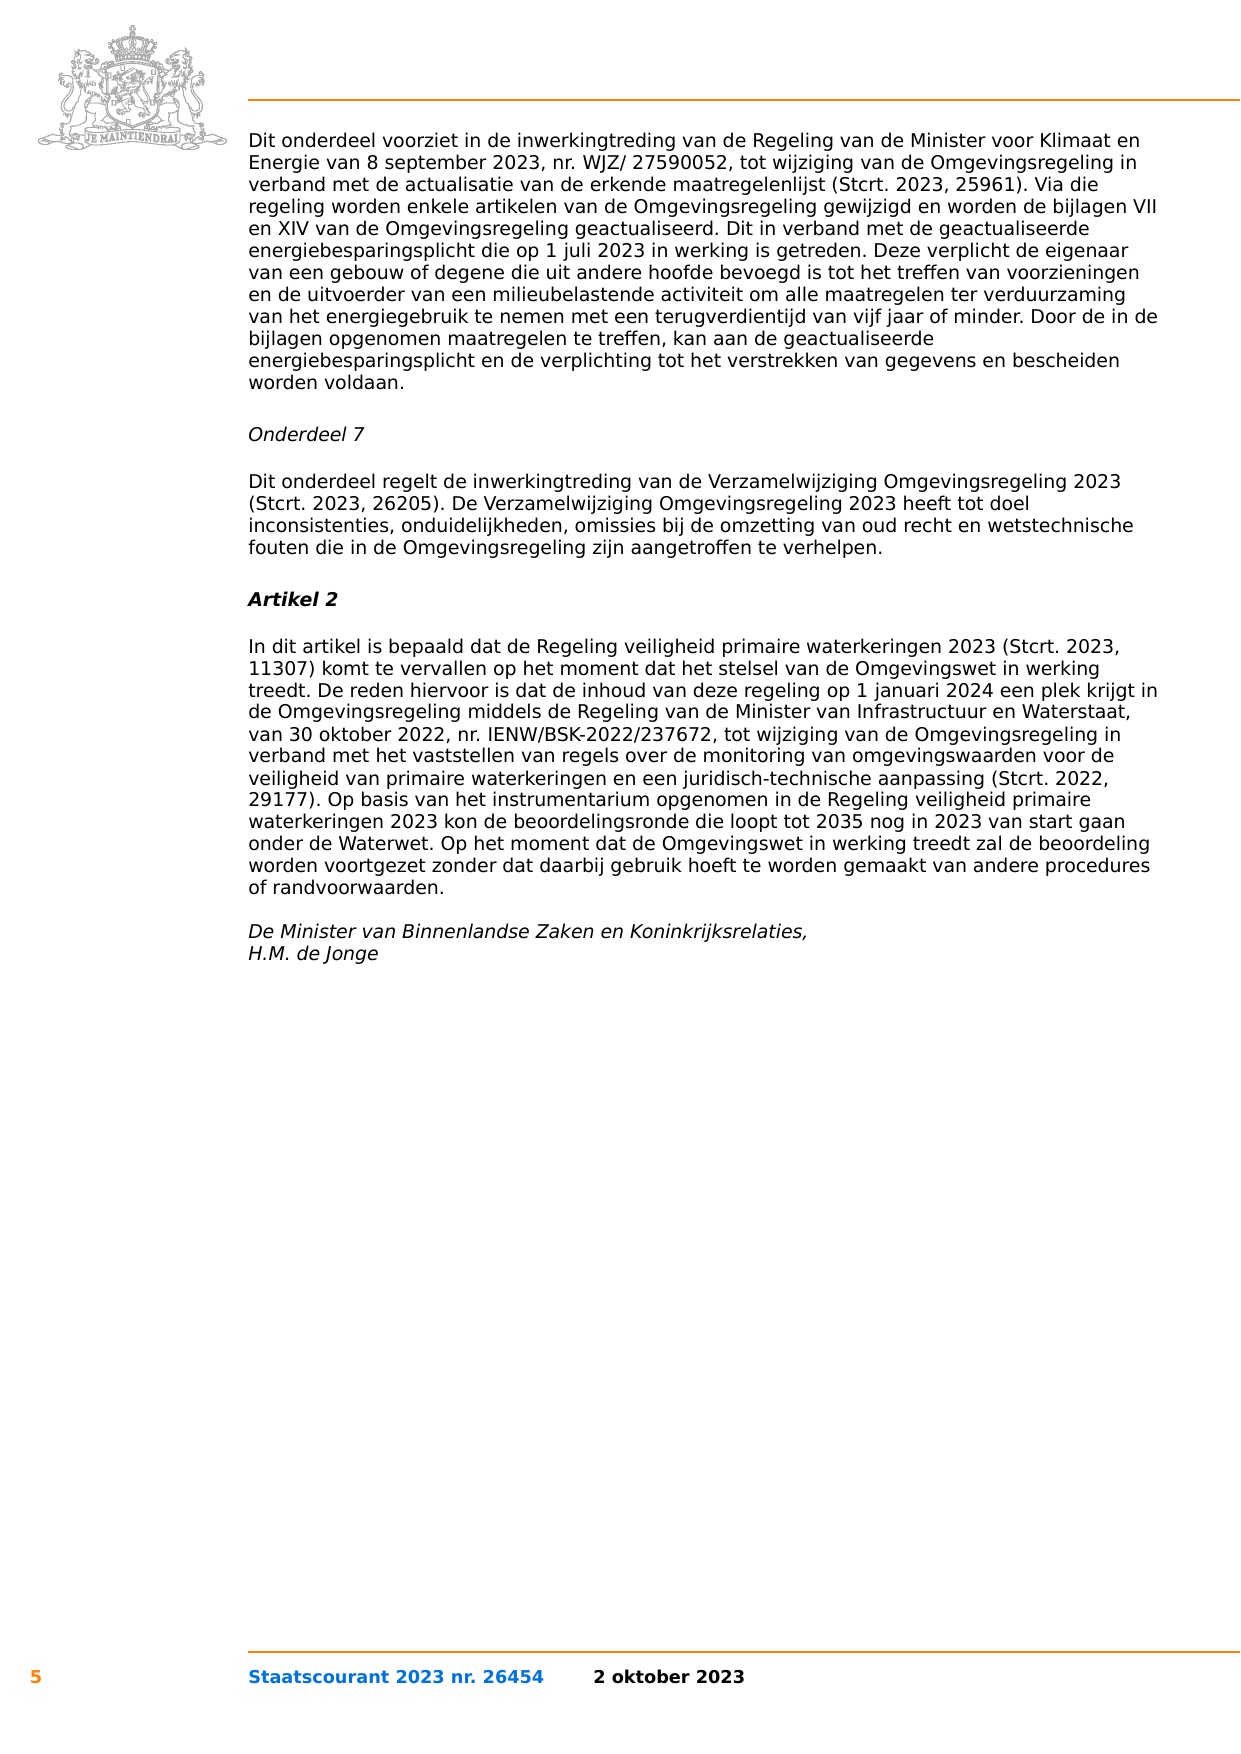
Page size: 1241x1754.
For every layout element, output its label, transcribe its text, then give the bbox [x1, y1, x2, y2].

text De Minister van Binnenlandse Zaken en Koninkrijksrelaties, H.M. de Jonge [248, 921, 1163, 965]
subtitle Artikel 2 [248, 588, 1163, 611]
text In dit artikel is bepaald dat de Regeling veiligheid primaire waterkeringen 2023 (Stcrt. 2023, 11307) komt te vervallen op het moment dat het stelsel van de Omgevingswet in werking treedt. De reden hiervoor is dat de inhoud van deze regeling op 1 januari 2024 een plek krijgt in de Omgevingsregeling middels de Regeling van de Minister van Infrastructuur en Waterstaat, van 30 oktober 2022, nr. IENW/BSK-2022/237672, tot wijziging van de Omgevingsregeling in verband met het vaststellen van regels over de monitoring van omgevingswaarden voor de veiligheid van primaire waterkeringen en een juridisch-technische aanpassing (Stcrt. 2022, 29177). Op basis van het instrumentarium opgenomen in de Regeling veiligheid primaire waterkeringen 2023 kon de beoordelingsronde die loopt tot 2035 nog in 2023 van start gaan onder de Waterwet. Op het moment dat de Omgevingswet in werking treedt zal de beoordeling worden voortgezet zonder dat daarbij gebruik hoeft te worden gemaakt van andere procedures of randvoorwaarden. [248, 636, 1163, 899]
text Dit onderdeel voorziet in de inwerkingtreding van de Regeling van de Minister voor Klimaat en Energie van 8 september 2023, nr. WJZ/ 27590052, tot wijziging van de Omgevingsregeling in verband met de actualisatie van de erkende maatregelenlijst (Stcrt. 2023, 25961). Via die regeling worden enkele artikelen van de Omgevingsregeling gewijzigd en worden de bijlagen VII en XIV van de Omgevingsregeling geactualiseerd. Dit in verband met de geactualiseerde energiebesparingsplicht die op 1 juli 2023 in werking is getreden. Deze verplicht de eigenaar van een gebouw of degene die uit andere hoofde bevoegd is tot het treffen van voorzieningen en de uitvoerder van een milieubelastende activiteit om alle maatregelen ter verduurzaming van het energiegebruik te nemen met een terugverdientijd van vijf jaar of minder. Door de in de bijlagen opgenomen maatregelen te treffen, kan aan de geactualiseerde energiebesparingsplicht en de verplichting tot het verstrekken van gegevens en bescheiden worden voldaan. [248, 130, 1163, 394]
text Dit onderdeel regelt de inwerkingtreding van de Verzamelwijziging Omgevingsregeling 2023 (Stcrt. 2023, 26205). De Verzamelwijziging Omgevingsregeling 2023 heeft tot doel inconsistenties, onduidelijkheden, omissies bij de omzetting van oud recht en wetstechnische fouten die in de Omgevingsregeling zijn aangetroffen te verhelpen. [248, 471, 1163, 558]
subtitle Onderdeel 7 [248, 424, 1163, 446]
picture [38, 25, 227, 150]
